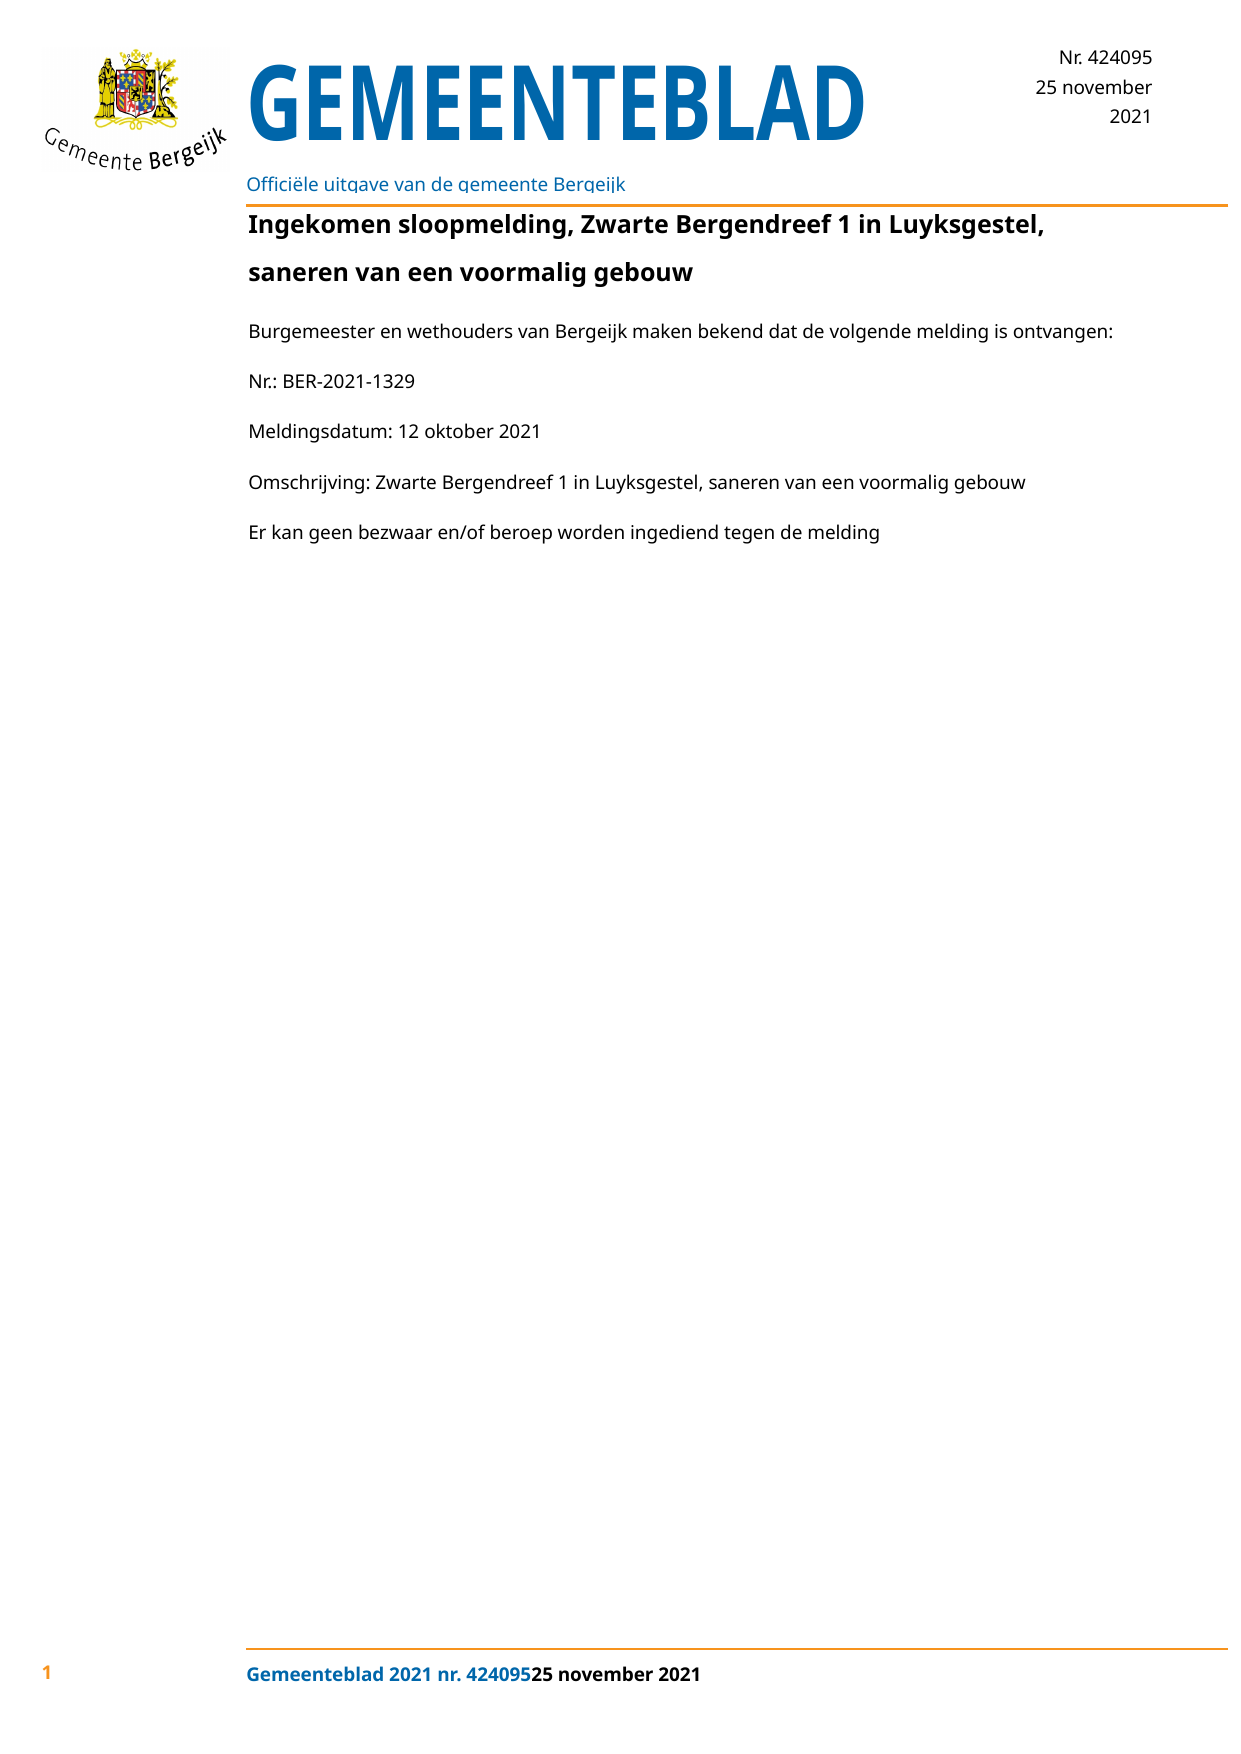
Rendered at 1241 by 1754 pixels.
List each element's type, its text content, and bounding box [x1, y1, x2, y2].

text Burgemeester en wethouders van Bergeijk maken bekend dat de volgende melding is ontvangen: [248, 318, 1152, 344]
text Meldingsdatum: 12 oktober 2021 [248, 419, 1152, 444]
text Er kan geen bezwaar en/of beroep worden ingediend tegen de melding [248, 519, 1152, 545]
text Ingekomen sloopmelding, Zwarte Bergendreef 1 in Luyksgestel, saneren van een voormalig gebouw [248, 207, 1152, 288]
text Nr.: BER-2021-1329 [248, 368, 1152, 394]
text Omschrijving: Zwarte Bergendreef 1 in Luyksgestel, saneren van een voormalig gebouw [248, 469, 1152, 495]
picture [41, 47, 231, 172]
